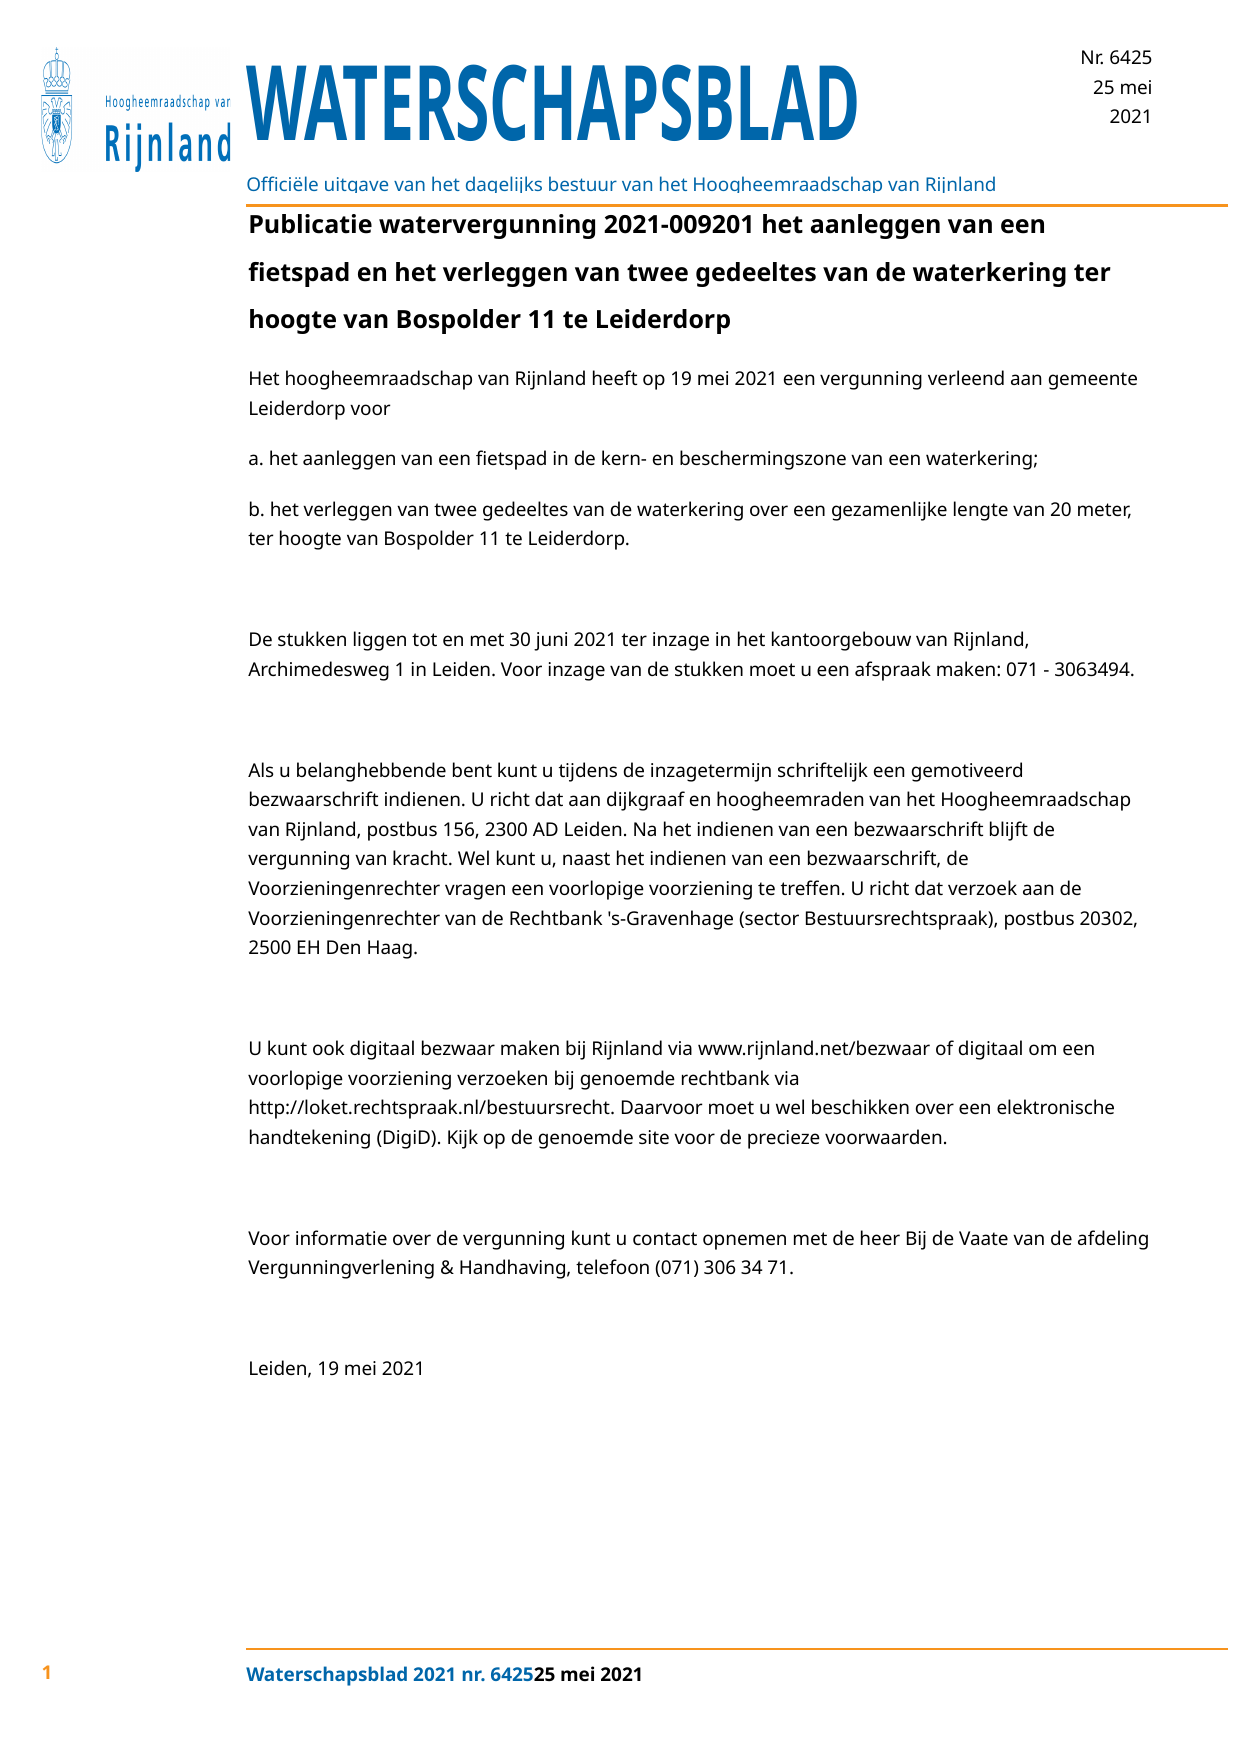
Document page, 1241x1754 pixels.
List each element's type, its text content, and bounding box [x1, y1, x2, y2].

text Publicatie watervergunning 2021-009201 het aanleggen van een fietspad en het verleggen van twee gedeeltes van de waterkering ter hoogte van Bospolder 11 te Leiderdorp [248, 207, 1152, 336]
picture [41, 47, 231, 172]
text Het hoogheemraadschap van Rijnland heeft op 19 mei 2021 een vergunning verleend aan gemeente Leiderdorp voor [248, 366, 1152, 421]
text Voor informatie over de vergunning kunt u contact opnemen met de heer Bij de Vaate van de afdeling Vergunningverlening & Handhaving, telefoon (071) 306 34 71. [248, 1225, 1152, 1280]
text De stukken liggen tot en met 30 juni 2021 ter inzage in het kantoorgebouw van Rijnland, Archimedesweg 1 in Leiden. Voor inzage van de stukken moet u een afspraak maken: 071 - 3063494. [248, 626, 1152, 682]
text a. het aanleggen van een fietspad in de kern- en beschermingszone van een waterkering; [248, 446, 1152, 471]
text b. het verleggen van twee gedeeltes van de waterkering over een gezamenlijke lengte van 20 meter, ter hoogte van Bospolder 11 te Leiderdorp. [248, 496, 1152, 551]
text Als u belanghebbende bent kunt u tijdens de inzagetermijn schriftelijk een gemotiveerd bezwaarschrift indienen. U richt dat aan dijkgraaf en hoogheemraden van het Hoogheemraadschap van Rijnland, postbus 156, 2300 AD Leiden. Na het indienen van een bezwaarschrift blijft de vergunning van kracht. Wel kunt u, naast het indienen van een bezwaarschrift, de Voorzieningenrechter vragen een voorlopige voorziening te treffen. U richt dat verzoek aan de Voorzieningenrechter van de Rechtbank 's-Gravenhage (sector Bestuursrechtspraak), postbus 20302, 2500 EH Den Haag. [248, 757, 1152, 960]
text Leiden, 19 mei 2021 [248, 1355, 1152, 1381]
text U kunt ook digitaal bezwaar maken bij Rijnland via www.rijnland.net/bezwaar of digitaal om een voorlopige voorziening verzoeken bij genoemde rechtbank via http://loket.rechtspraak.nl/bestuursrecht. Daarvoor moet u wel beschikken over een elektronische handtekening (DigiD). Kijk op de genoemde site voor de precieze voorwaarden. [248, 1035, 1152, 1149]
